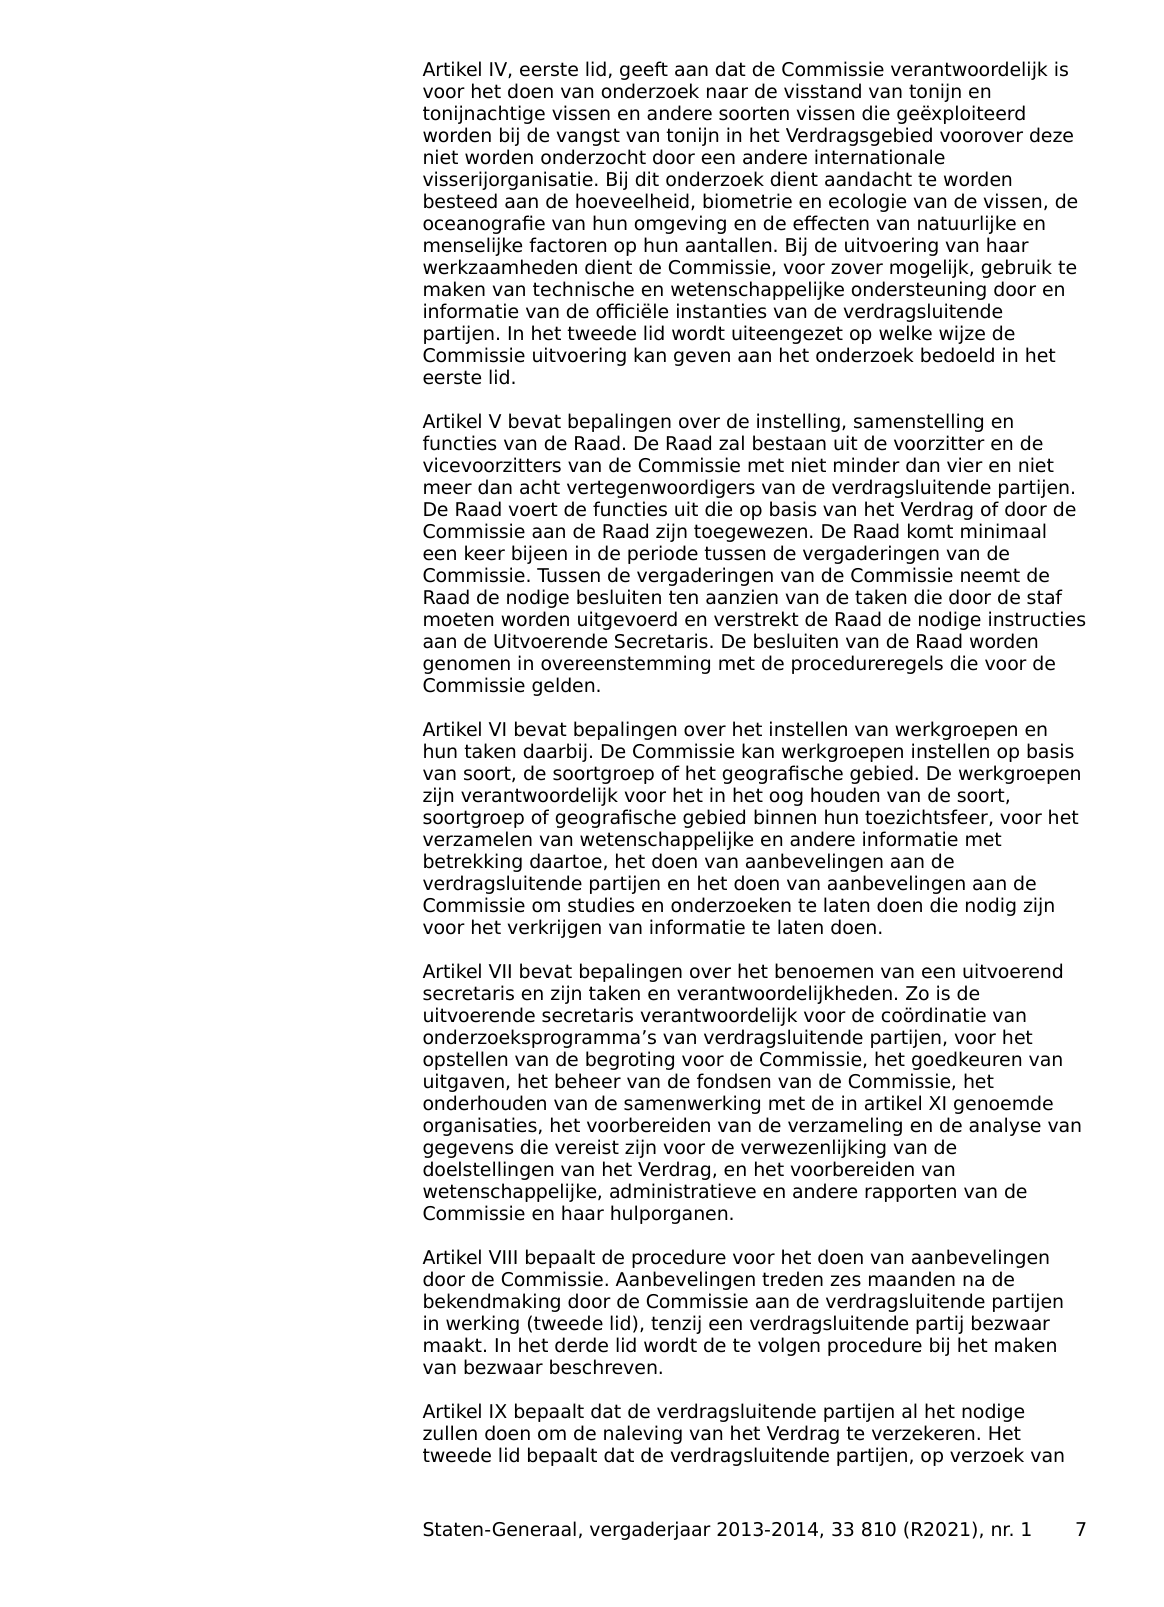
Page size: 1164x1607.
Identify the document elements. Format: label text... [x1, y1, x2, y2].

text Artikel V bevat bepalingen over de instelling, samenstelling en functies van de Raad. De Raad zal bestaan uit de voorzitter en de vicevoorzitters van de Commissie met niet minder dan vier en niet meer dan acht vertegenwoordigers van de verdragsluitende partijen. De Raad voert de functies uit die op basis van het Verdrag of door de Commissie aan de Raad zijn toegewezen. De Raad komt minimaal een keer bijeen in de periode tussen de vergaderingen van de Commissie. Tussen de vergaderingen van de Commissie neemt de Raad de nodige besluiten ten aanzien van de taken die door de staf moeten worden uitgevoerd en verstrekt de Raad de nodige instructies aan de Uitvoerende Secretaris. De besluiten van de Raad worden genomen in overeenstemming met de procedureregels die voor de Commissie gelden. [422, 411, 1087, 697]
text Artikel VII bevat bepalingen over het benoemen van een uitvoerend secretaris en zijn taken en verantwoordelijkheden. Zo is de uitvoerende secretaris verantwoordelijk voor de coördinatie van onderzoeksprogramma’s van verdragsluitende partijen, voor het opstellen van de begroting voor de Commissie, het goedkeuren van uitgaven, het beheer van de fondsen van de Commissie, het onderhouden van de samenwerking met de in artikel XI genoemde organisaties, het voorbereiden van de verzameling en de analyse van gegevens die vereist zijn voor de verwezenlijking van de doelstellingen van het Verdrag, en het voorbereiden van wetenschappelijke, administratieve en andere rapporten van de Commissie en haar hulporganen. [422, 961, 1087, 1224]
text Artikel IX bepaalt dat de verdragsluitende partijen al het nodige zullen doen om de naleving van het Verdrag te verzekeren. Het tweede lid bepaalt dat de verdragsluitende partijen, op verzoek van [422, 1401, 1087, 1467]
text Artikel VIII bepaalt de procedure voor het doen van aanbevelingen door de Commissie. Aanbevelingen treden zes maanden na de bekendmaking door de Commissie aan de verdragsluitende partijen in werking (tweede lid), tenzij een verdragsluitende partij bezwaar maakt. In het derde lid wordt de te volgen procedure bij het maken van bezwaar beschreven. [422, 1247, 1087, 1379]
text Artikel IV, eerste lid, geeft aan dat de Commissie verantwoordelijk is voor het doen van onderzoek naar de visstand van tonijn en tonijnachtige vissen en andere soorten vissen die geëxploiteerd worden bij de vangst van tonijn in het Verdragsgebied voorover deze niet worden onderzocht door een andere internationale visserijorganisatie. Bij dit onderzoek dient aandacht te worden besteed aan de hoeveelheid, biometrie en ecologie van de vissen, de oceanografie van hun omgeving en de effecten van natuurlijke en menselijke factoren op hun aantallen. Bij de uitvoering van haar werkzaamheden dient de Commissie, voor zover mogelijk, gebruik te maken van technische en wetenschappelijke ondersteuning door en informatie van de officiële instanties van de verdragsluitende partijen. In het tweede lid wordt uiteengezet op welke wijze de Commissie uitvoering kan geven aan het onderzoek bedoeld in het eerste lid. [422, 59, 1087, 389]
text Artikel VI bevat bepalingen over het instellen van werkgroepen en hun taken daarbij. De Commissie kan werkgroepen instellen op basis van soort, de soortgroep of het geografische gebied. De werkgroepen zijn verantwoordelijk voor het in het oog houden van de soort, soortgroep of geografische gebied binnen hun toezichtsfeer, voor het verzamelen van wetenschappelijke en andere informatie met betrekking daartoe, het doen van aanbevelingen aan de verdragsluitende partijen en het doen van aanbevelingen aan de Commissie om studies en onderzoeken te laten doen die nodig zijn voor het verkrijgen van informatie te laten doen. [422, 719, 1087, 939]
